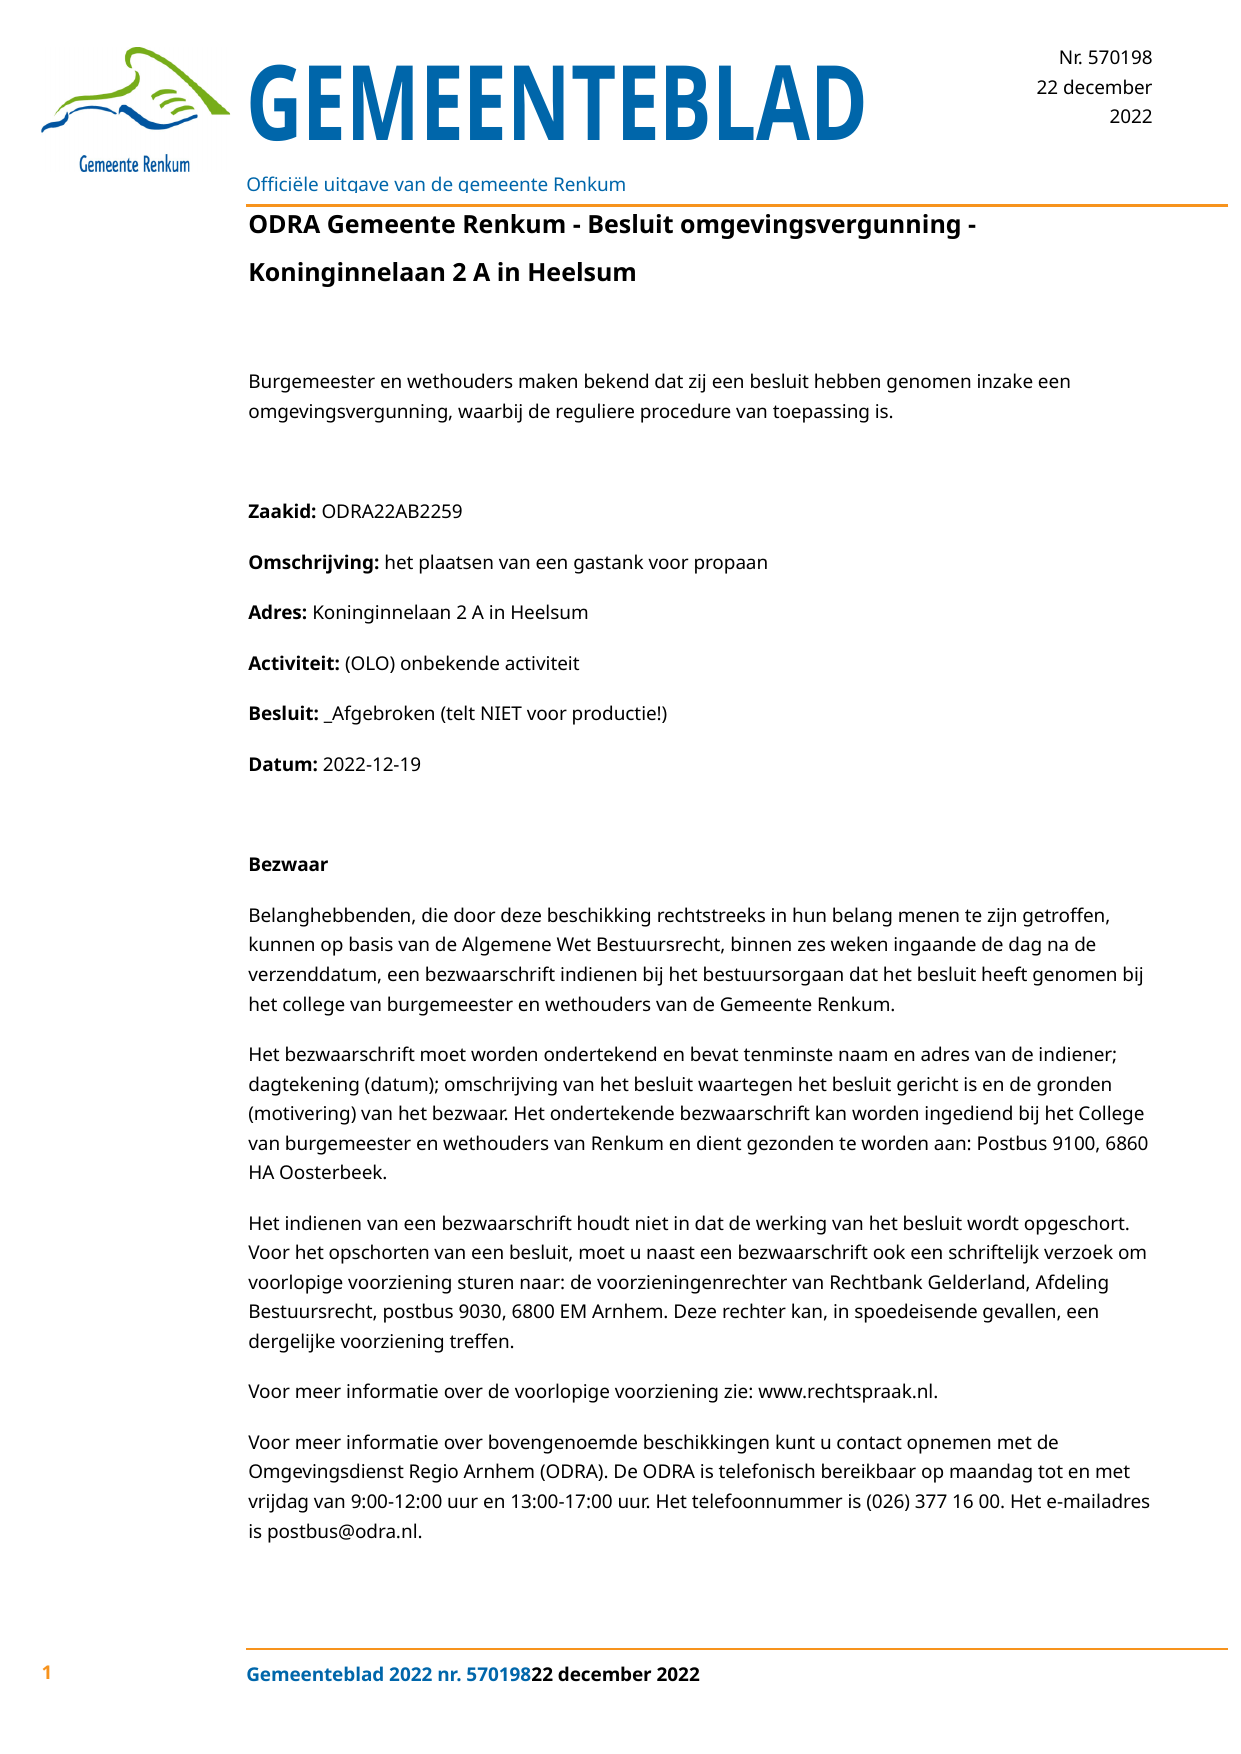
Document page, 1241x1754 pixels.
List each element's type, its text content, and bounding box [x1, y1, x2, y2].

text Omschrijving: het plaatsen van een gastank voor propaan [248, 549, 1152, 575]
text Het bezwaarschrift moet worden ondertekend en bevat tenminste naam en adres van de indiener; dagtekening (datum); omschrijving van het besluit waartegen het besluit gericht is en de gronden (motivering) van het bezwaar. Het ondertekende bezwaarschrift kan worden ingediend bij het College van burgemeester en wethouders van Renkum en dient gezonden te worden aan: Postbus 9100, 6860 HA Oosterbeek. [248, 1041, 1152, 1185]
text Het indienen van een bezwaarschrift houdt niet in dat de werking van het besluit wordt opgeschort. Voor het opschorten van een besluit, moet u naast een bezwaarschrift ook een schriftelijk verzoek om voorlopige voorziening sturen naar: de voorzieningenrechter van Rechtbank Gelderland, Afdeling Bestuursrecht, postbus 9030, 6800 EM Arnhem. Deze rechter kan, in spoedeisende gevallen, een dergelijke voorziening treffen. [248, 1210, 1152, 1354]
text Adres: Koninginnelaan 2 A in Heelsum [248, 599, 1152, 625]
text Zaakid: ODRA22AB2259 [248, 499, 1152, 524]
text Burgemeester en wethouders maken bekend dat zij een besluit hebben genomen inzake een omgevingsvergunning, waarbij de reguliere procedure van toepassing is. [248, 368, 1152, 424]
text Belanghebbenden, die door deze beschikking rechtstreeks in hun belang menen te zijn getroffen, kunnen op basis van de Algemene Wet Bestuursrecht, binnen zes weken ingaande de dag na de verzenddatum, een bezwaarschrift indienen bij het bestuursorgaan dat het besluit heeft genomen bij het college van burgemeester en wethouders van de Gemeente Renkum. [248, 902, 1152, 1017]
text Activiteit: (OLO) onbekende activiteit [248, 650, 1152, 676]
text Besluit: _Afgebroken (telt NIET voor productie!) [248, 700, 1152, 726]
picture [41, 47, 231, 172]
text Voor meer informatie over de voorlopige voorziening zie: www.rechtspraak.nl. [248, 1379, 1152, 1404]
text Voor meer informatie over bovengenoemde beschikkingen kunt u contact opnemen met de Omgevingsdienst Regio Arnhem (ODRA). De ODRA is telefonisch bereikbaar op maandag tot en met vrijdag van 9:00-12:00 uur en 13:00-17:00 uur. Het telefoonnummer is (026) 377 16 00. Het e-mailadres is postbus@odra.nl. [248, 1429, 1152, 1544]
text Bezwaar [248, 852, 1152, 877]
text ODRA Gemeente Renkum - Besluit omgevingsvergunning - Koninginnelaan 2 A in Heelsum [248, 207, 1152, 288]
text Datum: 2022-12-19 [248, 751, 1152, 777]
